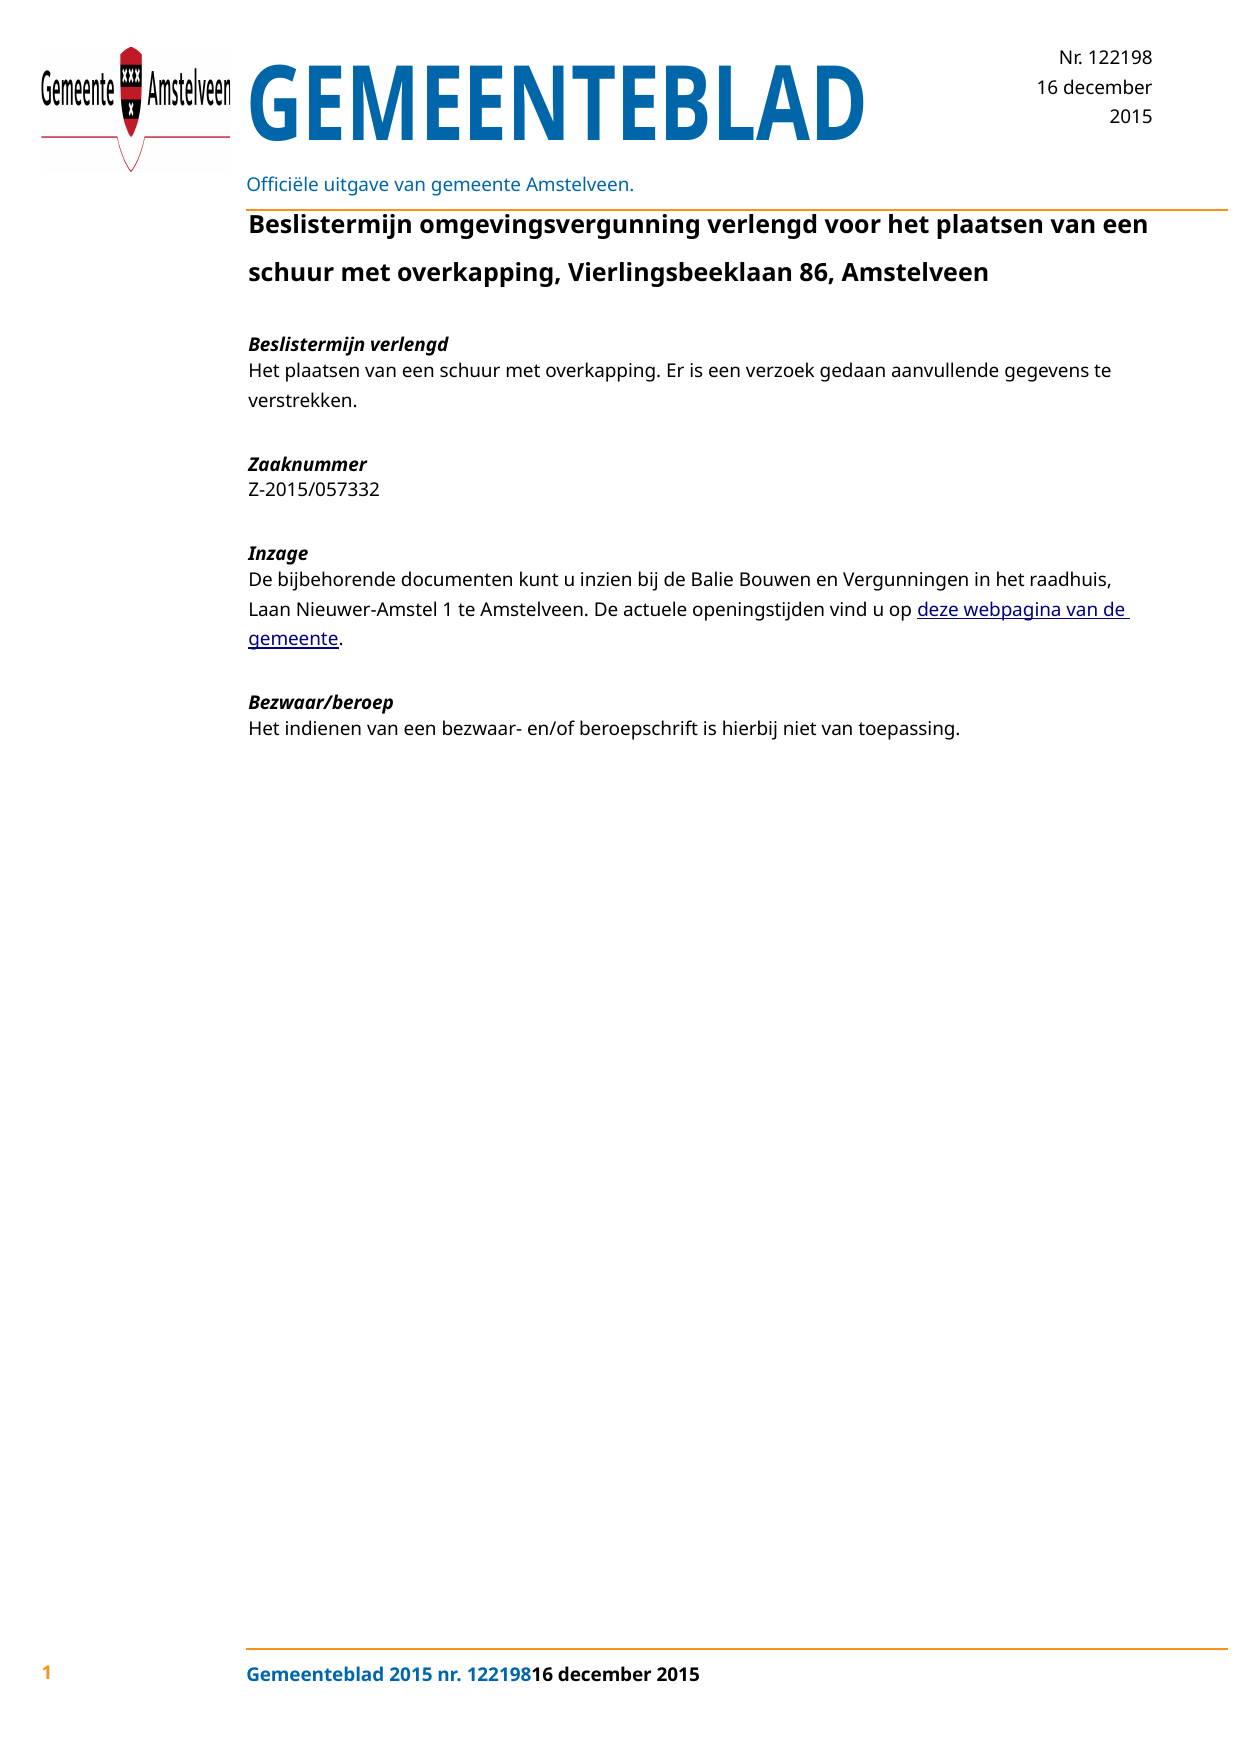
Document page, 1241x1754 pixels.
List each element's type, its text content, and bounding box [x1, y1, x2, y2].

text Het plaatsen van een schuur met overkapping. Er is een verzoek gedaan aanvullende gegevens te verstrekken. [248, 357, 1152, 412]
text Inzage [248, 540, 1152, 566]
text Het indienen van een bezwaar- en/of beroepschrift is hierbij niet van toepassing. [248, 715, 1152, 741]
text Beslistermijn omgevingsvergunning verlengd voor het plaatsen van een schuur met overkapping, Vierlingsbeeklaan 86, Amstelveen [248, 211, 1152, 288]
picture [41, 47, 231, 172]
text De bijbehorende documenten kunt u inzien bij de Balie Bouwen en Vergunningen in het raadhuis, Laan Nieuwer-Amstel 1 te Amstelveen. De actuele openingstijden vind u op deze webpagina van de gemeente. [248, 566, 1152, 651]
text Bezwaar/beroep [248, 689, 1152, 715]
text Z-2015/057332 [248, 476, 1152, 502]
text Zaaknummer [248, 451, 1152, 476]
text Beslistermijn verlengd [248, 331, 1152, 357]
